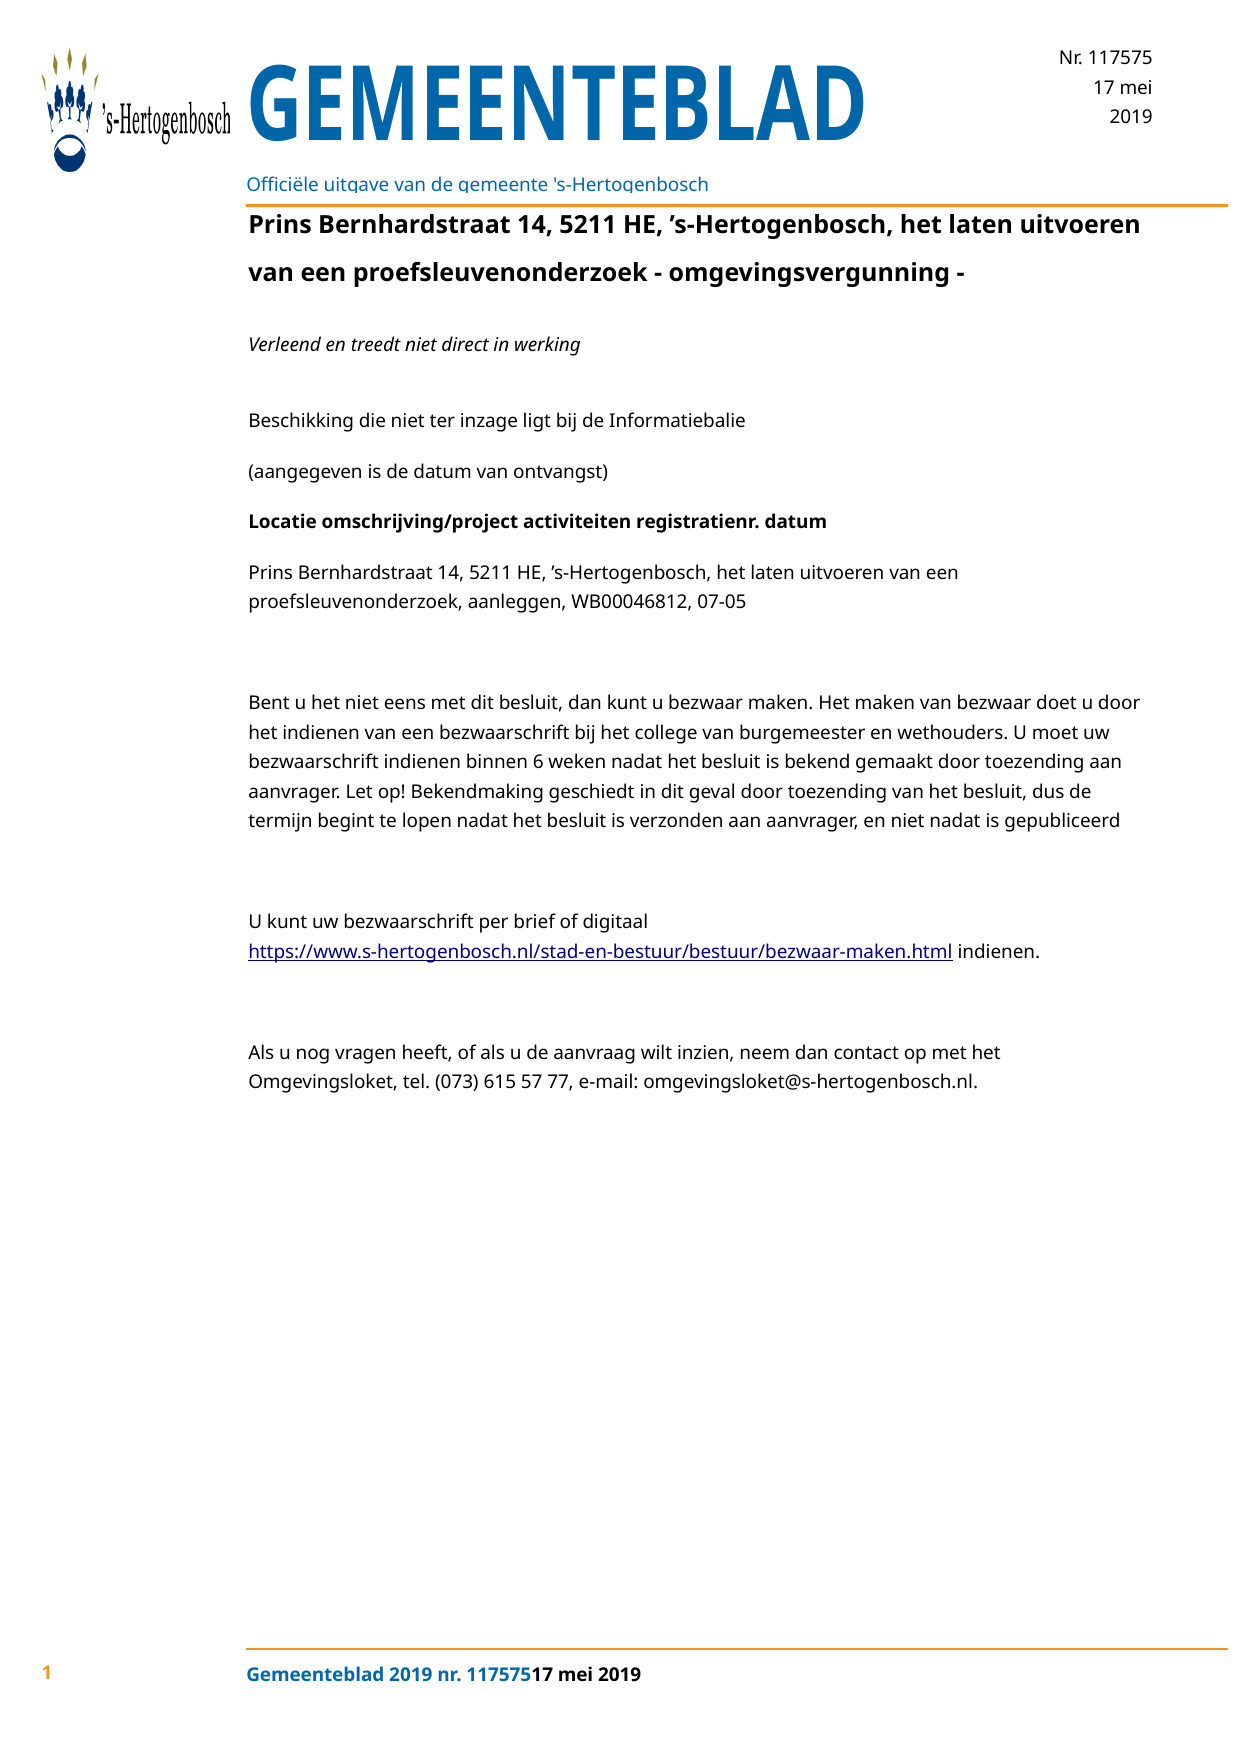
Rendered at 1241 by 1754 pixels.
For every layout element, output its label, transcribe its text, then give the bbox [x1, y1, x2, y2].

text Bent u het niet eens met dit besluit, dan kunt u bezwaar maken. Het maken van bezwaar doet u door het indienen van een bezwaarschrift bij het college van burgemeester en wethouders. U moet uw bezwaarschrift indienen binnen 6 weken nadat het besluit is bekend gemaakt door toezending aan aanvrager. Let op! Bekendmaking geschiedt in dit geval door toezending van het besluit, dus de termijn begint te lopen nadat het besluit is verzonden aan aanvrager, en niet nadat is gepubliceerd [248, 689, 1152, 833]
text Als u nog vragen heeft, of als u de aanvraag wilt inzien, neem dan contact op met het Omgevingsloket, tel. (073) 615 57 77, e-mail: omgevingsloket@s-hertogenbosch.nl. [248, 1039, 1152, 1094]
text Locatie omschrijving/project activiteiten registratienr. datum [248, 508, 1152, 534]
text Verleend en treedt niet direct in werking [248, 331, 1152, 357]
picture [41, 47, 231, 172]
text Prins Bernhardstraat 14, 5211 HE, ’s-Hertogenbosch, het laten uitvoeren van een proefsleuvenonderzoek - omgevingsvergunning - [248, 207, 1152, 288]
text (aangegeven is de datum van ontvangst) [248, 458, 1152, 484]
text Beschikking die niet ter inzage ligt bij de Informatiebalie [248, 408, 1152, 433]
text Prins Bernhardstraat 14, 5211 HE, ’s-Hertogenbosch, het laten uitvoeren van een proefsleuvenonderzoek, aanleggen, WB00046812, 07-05 [248, 559, 1152, 614]
text U kunt uw bezwaarschrift per brief of digitaal https://www.s-hertogenbosch.nl/stad-en-bestuur/bestuur/bezwaar-maken.html indienen. [248, 908, 1152, 964]
